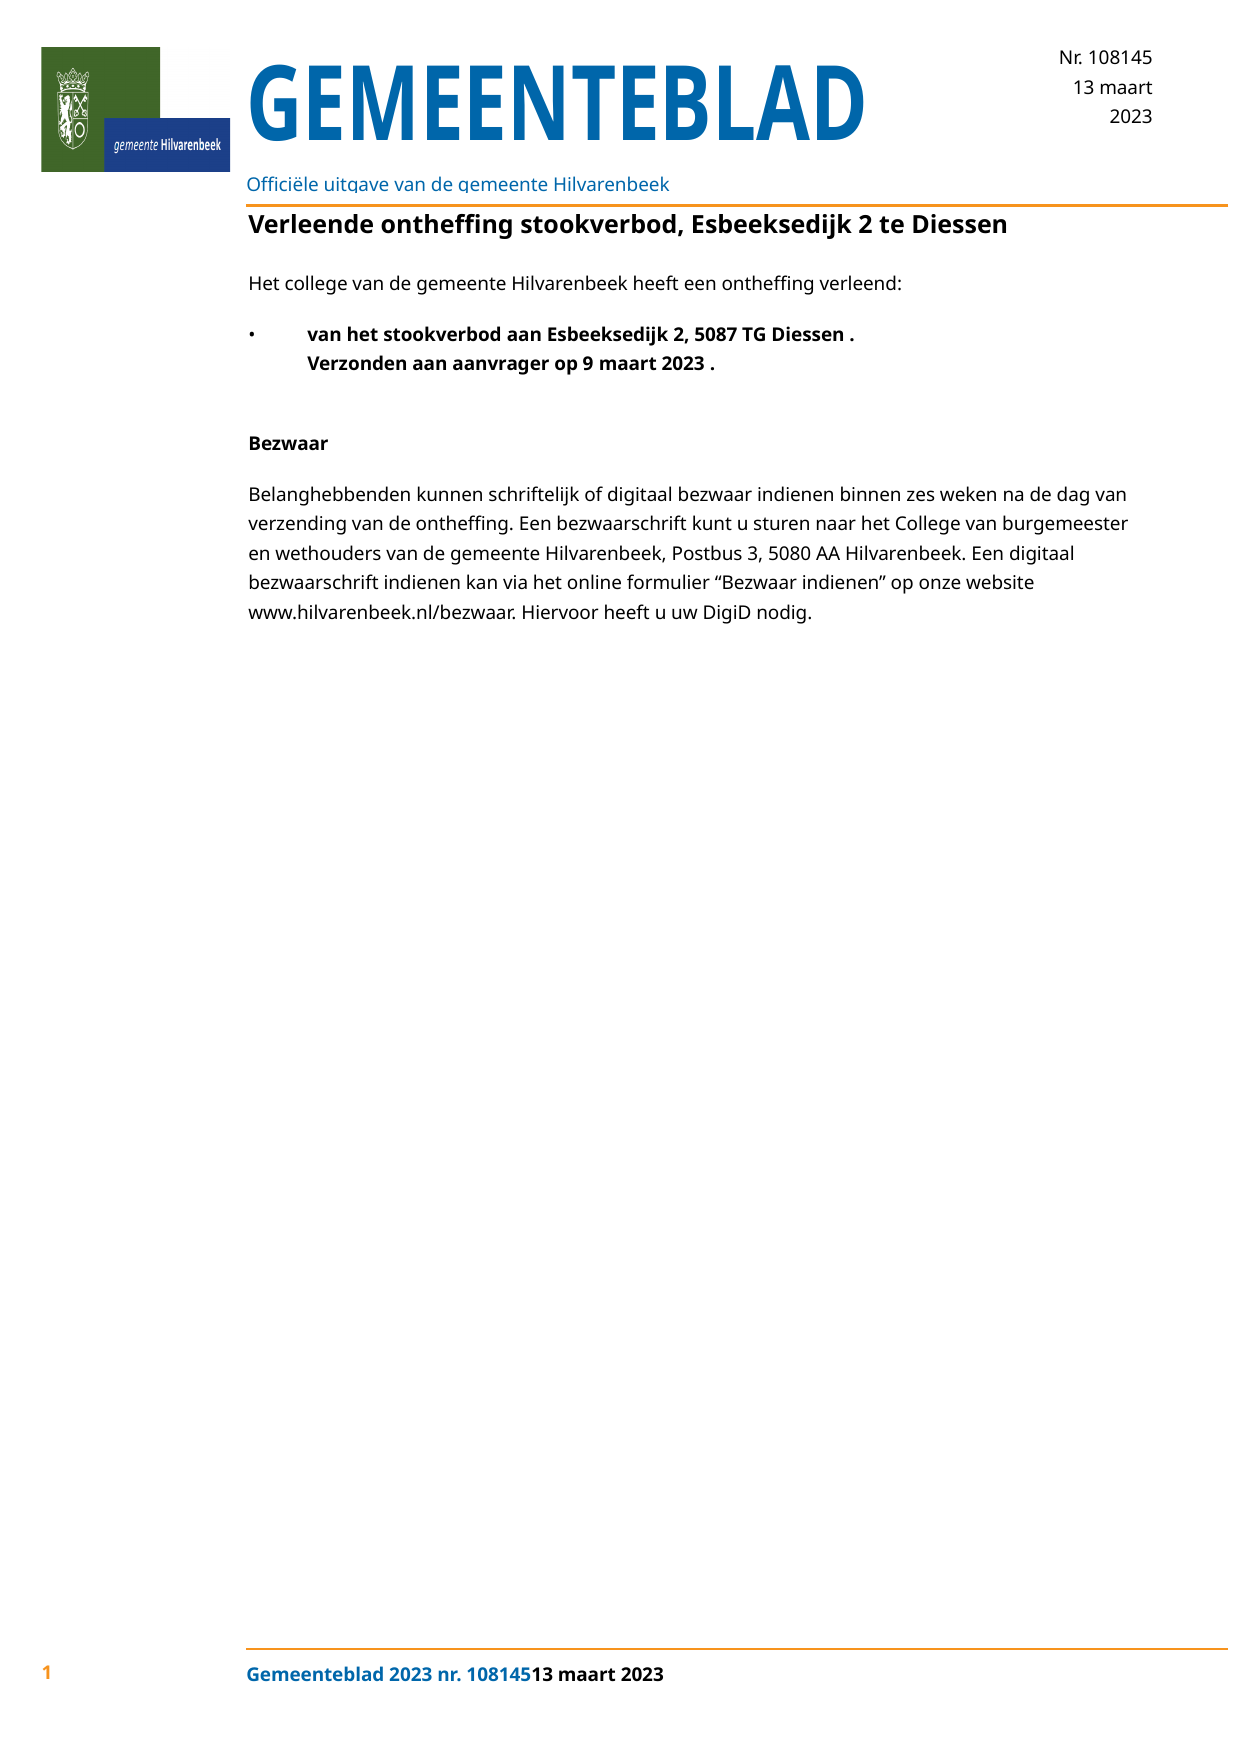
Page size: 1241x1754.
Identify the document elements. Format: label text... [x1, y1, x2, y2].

text Het college van de gemeente Hilvarenbeek heeft een ontheffing verleend: [248, 270, 1152, 296]
picture [41, 47, 231, 172]
list van het stookverbod aan Esbeeksedijk 2, 5087 TG Diessen . [248, 321, 1152, 346]
text Belanghebbenden kunnen schriftelijk of digitaal bezwaar indienen binnen zes weken na de dag van verzending van de ontheffing. Een bezwaarschrift kunt u sturen naar het College van burgemeester en wethouders van de gemeente Hilvarenbeek, Postbus 3, 5080 AA Hilvarenbeek. Een digitaal bezwaarschrift indienen kan via het online formulier “Bezwaar indienen” op onze website www.hilvarenbeek.nl/bezwaar. Hiervoor heeft u uw DigiD nodig. [248, 481, 1152, 625]
text Bezwaar [248, 430, 1152, 456]
list Verzonden aan aanvrager op 9 maart 2023 . [248, 350, 1152, 376]
text Verleende ontheffing stookverbod, Esbeeksedijk 2 te Diessen [248, 207, 1152, 241]
